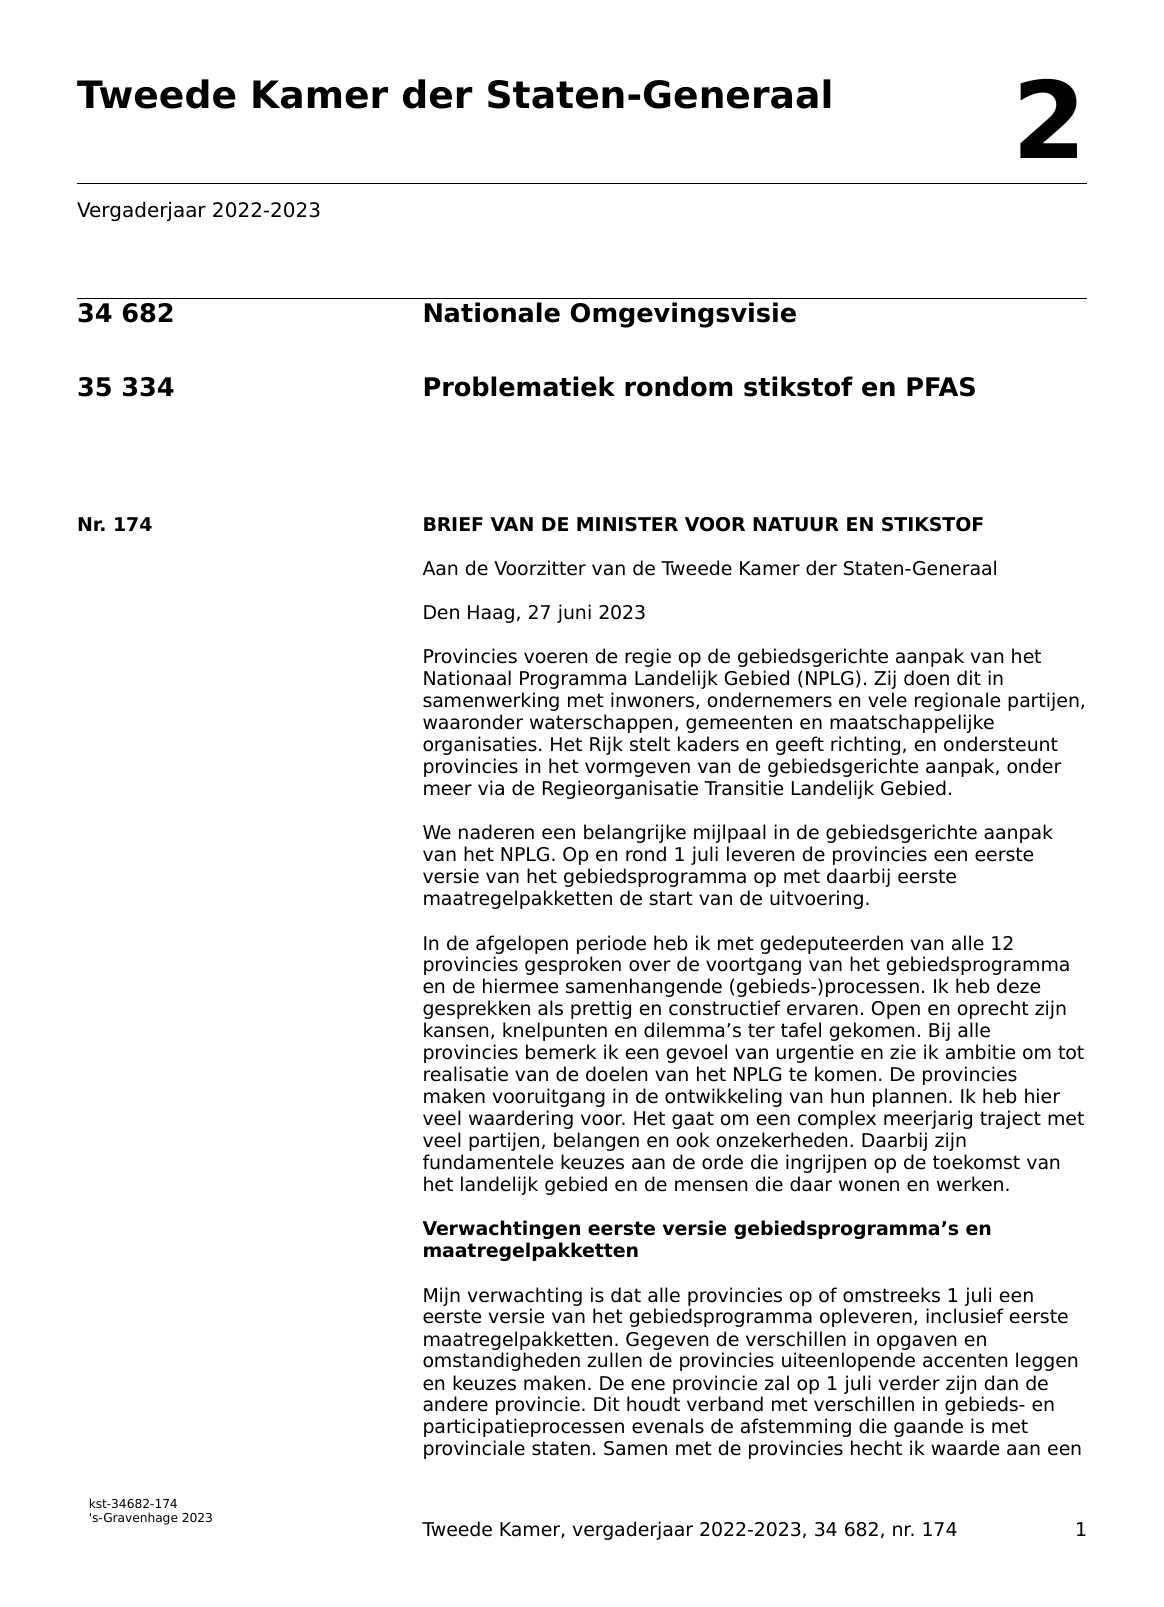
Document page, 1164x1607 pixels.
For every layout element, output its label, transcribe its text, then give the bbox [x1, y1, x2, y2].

subtitle 34 682 Nationale Omgevingsvisie [77, 299, 1087, 329]
text Den Haag, 27 juni 2023 [422, 602, 1087, 624]
text Aan de Voorzitter van de Tweede Kamer der Staten-Generaal [422, 558, 1087, 580]
subtitle Nr. 174 BRIEF VAN DE MINISTER VOOR NATUUR EN STIKSTOF [77, 514, 1087, 536]
text 's-Gravenhage 2023 [88, 1511, 323, 1525]
table_cell Vergaderjaar 2022-2023 [77, 184, 1087, 298]
text Provincies voeren de regie op de gebiedsgerichte aanpak van het Nationaal Programma Landelijk Gebied (NPLG). Zij doen dit in samenwerking met inwoners, ondernemers en vele regionale partijen, waaronder waterschappen, gemeenten en maatschappelijke organisaties. Het Rijk stelt kaders en geeft richting, en ondersteunt provincies in het vormgeven van de gebiedsgerichte aanpak, onder meer via de Regieorganisatie Transitie Landelijk Gebied. [422, 646, 1087, 800]
table_header 2 [886, 59, 1087, 183]
text Mijn verwachting is dat alle provincies op of omstreeks 1 juli een eerste versie van het gebiedsprogramma opleveren, inclusief eerste maatregelpakketten. Gegeven de verschillen in opgaven en omstandigheden zullen de provincies uiteenlopende accenten leggen en keuzes maken. De ene provincie zal op 1 juli verder zijn dan de andere provincie. Dit houdt verband met verschillen in gebieds- en participatieprocessen evenals de afstemming die gaande is met provinciale staten. Samen met de provincies hecht ik waarde aan een [422, 1284, 1087, 1460]
text kst-34682-174 [88, 1497, 323, 1511]
table_header Tweede Kamer der Staten-Generaal [77, 59, 886, 183]
subtitle 35 334 Problematiek rondom stikstof en PFAS [77, 373, 1087, 403]
text We naderen een belangrijke mijlpaal in de gebiedsgerichte aanpak van het NPLG. Op en rond 1 juli leveren de provincies een eerste versie van het gebiedsprogramma op met daarbij eerste maatregelpakketten de start van de uitvoering. [422, 822, 1087, 910]
subtitle Verwachtingen eerste versie gebiedsprogramma’s en maatregelpakketten [422, 1218, 1087, 1262]
text In de afgelopen periode heb ik met gedeputeerden van alle 12 provincies gesproken over de voortgang van het gebiedsprogramma en de hiermee samenhangende (gebieds-)processen. Ik heb deze gesprekken als prettig en constructief ervaren. Open en oprecht zijn kansen, knelpunten en dilemma’s ter tafel gekomen. Bij alle provincies bemerk ik een gevoel van urgentie en zie ik ambitie om tot realisatie van de doelen van het NPLG te komen. De provincies maken vooruitgang in de ontwikkeling van hun plannen. Ik heb hier veel waardering voor. Het gaat om een complex meerjarig traject met veel partijen, belangen en ook onzekerheden. Daarbij zijn fundamentele keuzes aan de orde die ingrijpen op de toekomst van het landelijk gebied en de mensen die daar wonen en werken. [422, 932, 1087, 1196]
